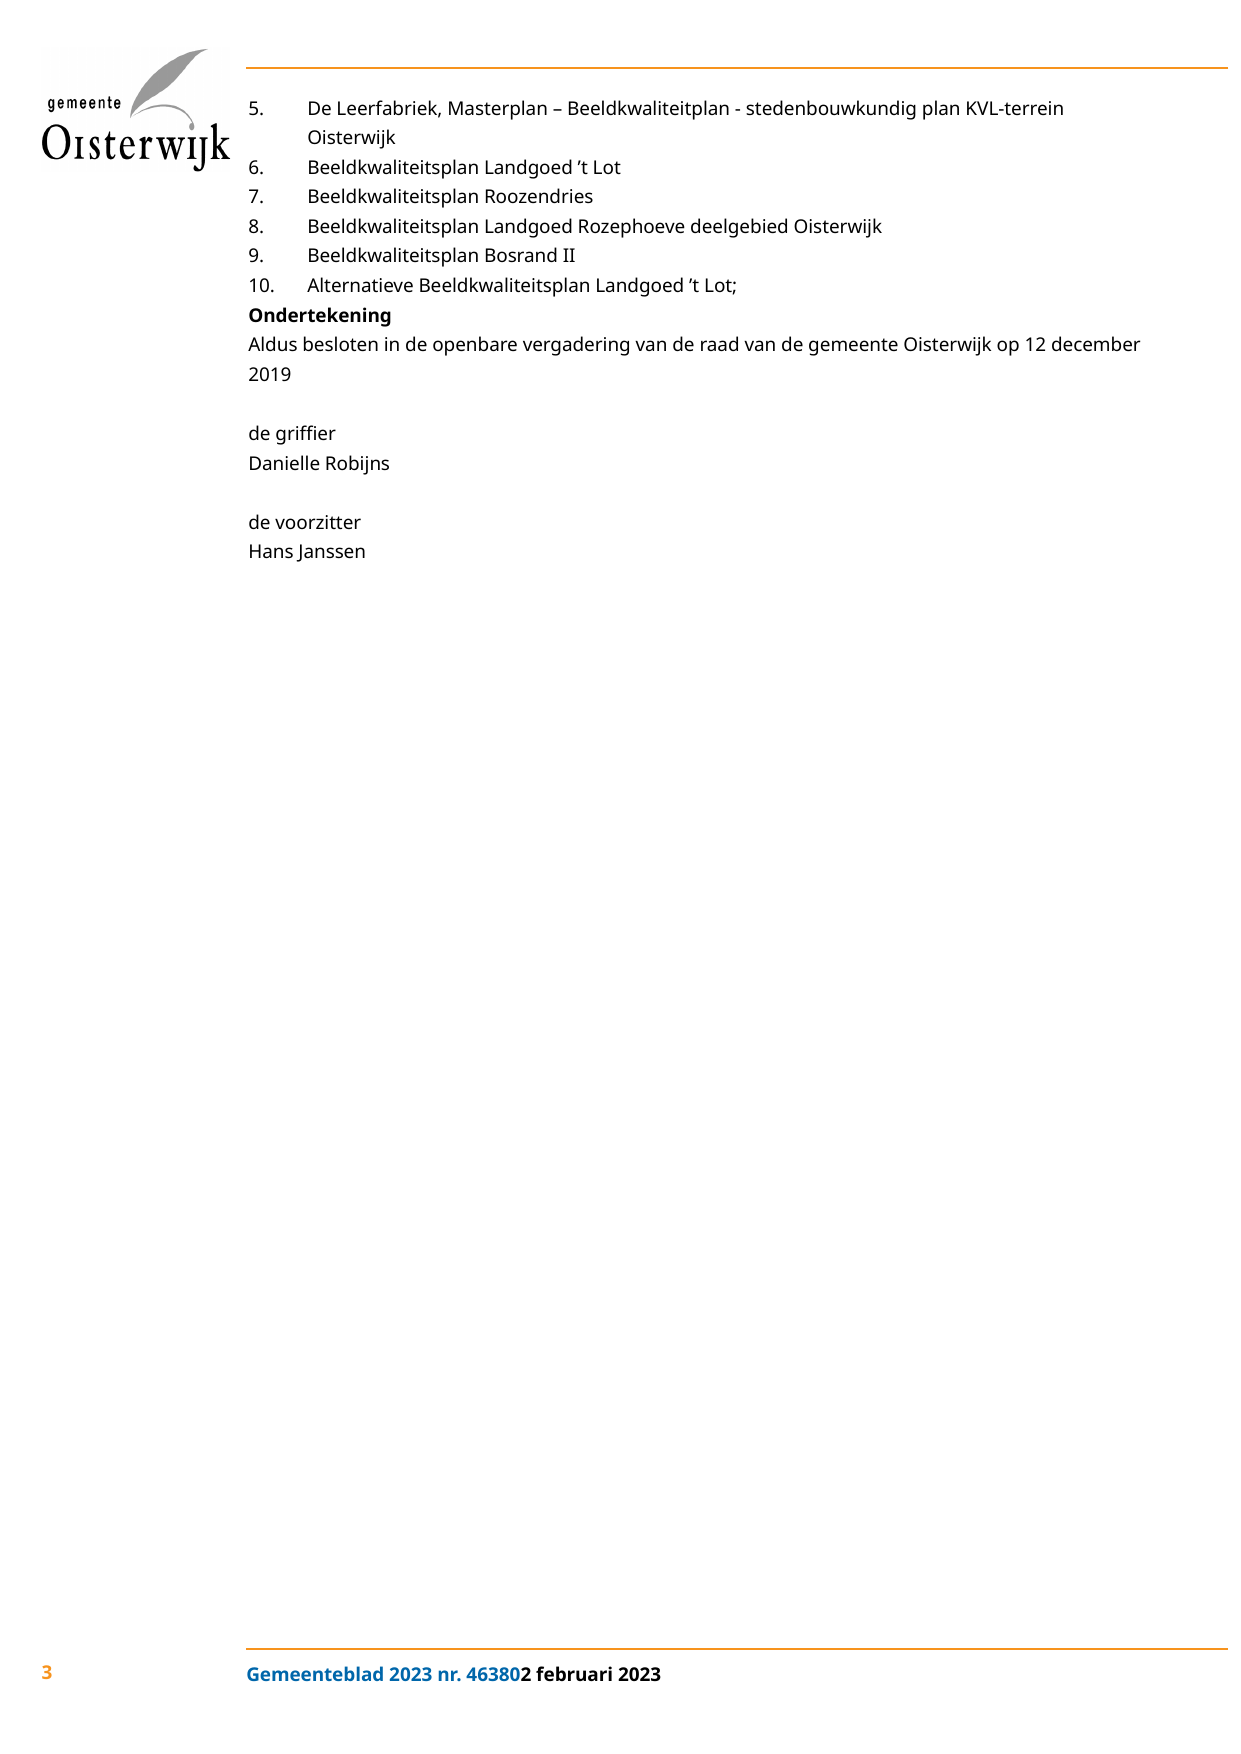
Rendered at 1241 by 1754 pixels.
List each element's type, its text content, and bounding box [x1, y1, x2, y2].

list Beeldkwaliteitsplan Roozendries [248, 183, 1152, 209]
text de voorzitter [248, 509, 1152, 535]
list Beeldkwaliteitsplan Landgoed ’t Lot [248, 154, 1152, 180]
list Beeldkwaliteitsplan Bosrand II [248, 243, 1152, 268]
list Alternatieve Beeldkwaliteitsplan Landgoed ’t Lot; [248, 272, 1152, 298]
text Hans Janssen [248, 538, 1152, 564]
text Aldus besloten in de openbare vergadering van de raad van de gemeente Oisterwijk op 12 december 2019 [248, 331, 1152, 387]
text Danielle Robijns [248, 450, 1152, 476]
list Beeldkwaliteitsplan Landgoed Rozephoeve deelgebied Oisterwijk [248, 213, 1152, 239]
text de griffier [248, 420, 1152, 446]
list De Leerfabriek, Masterplan – Beeldkwaliteitplan - stedenbouwkundig plan KVL-terrein Oisterwijk [248, 95, 1152, 150]
text Ondertekening [248, 302, 1152, 328]
picture [41, 47, 231, 172]
